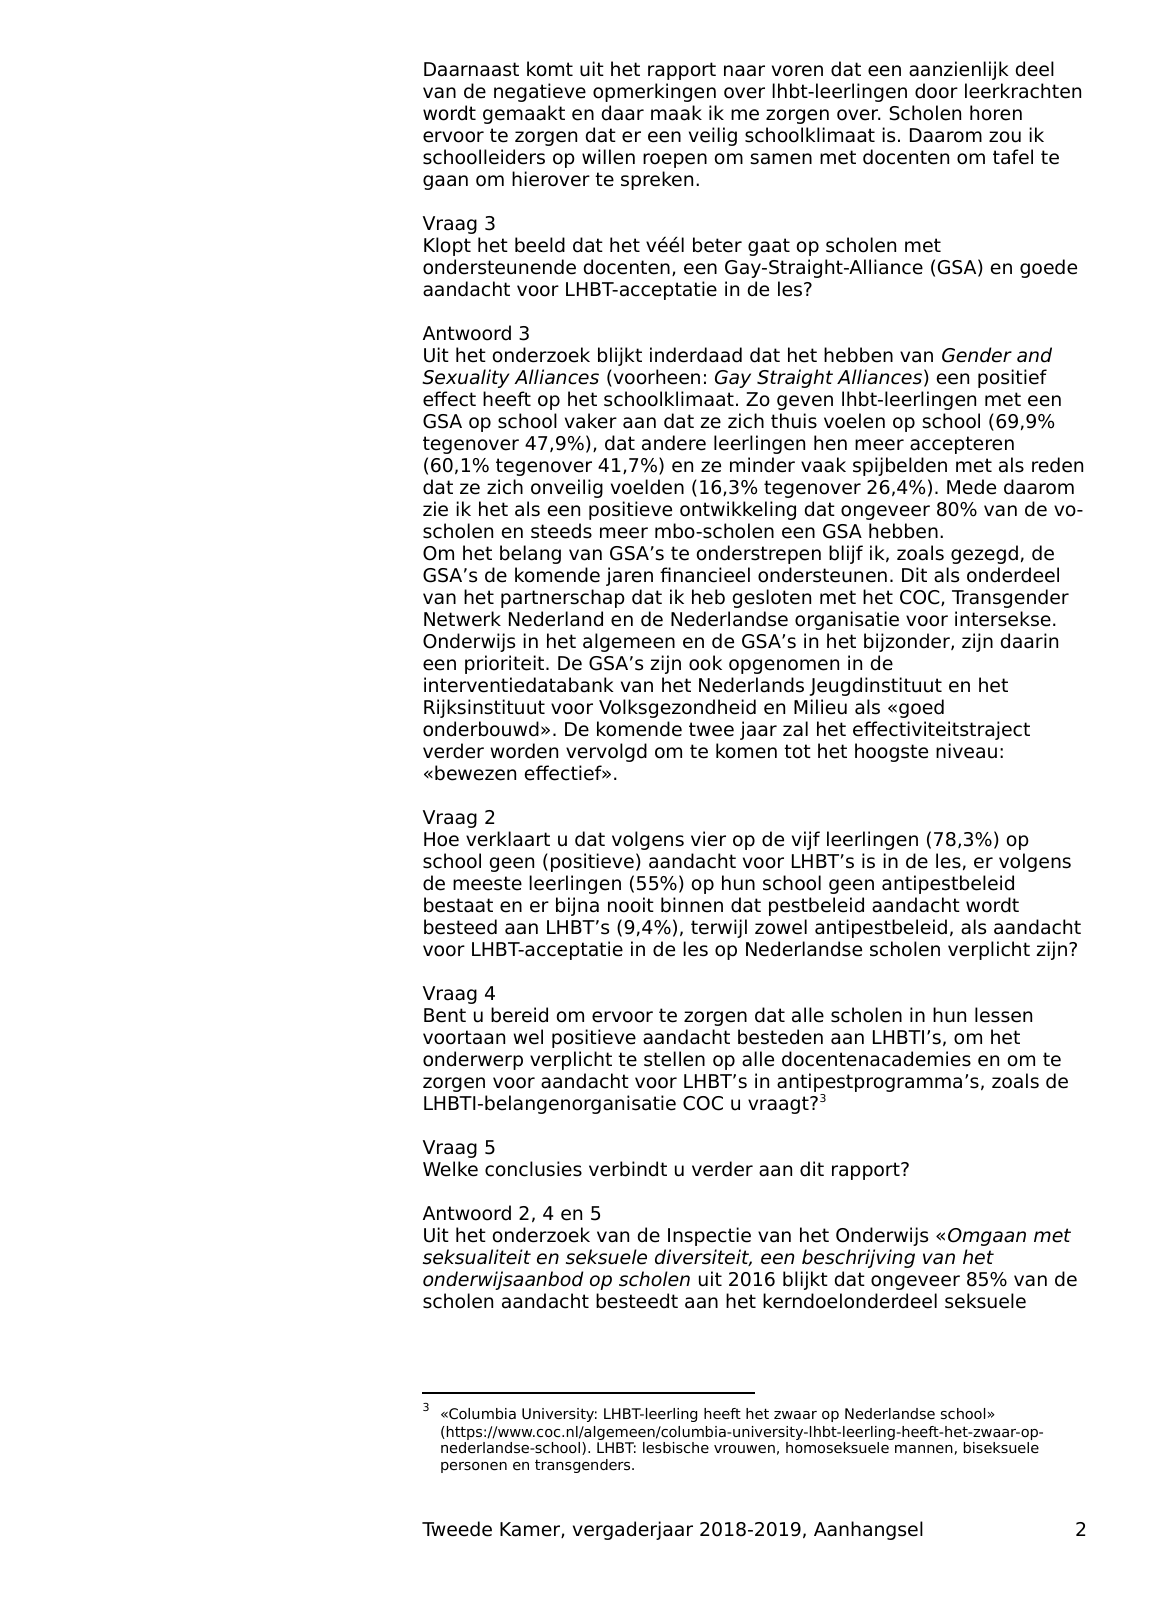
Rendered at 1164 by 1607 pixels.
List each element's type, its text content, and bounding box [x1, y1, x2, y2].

text Bent u bereid om ervoor te zorgen dat alle scholen in hun lessen voortaan wel positieve aandacht besteden aan LHBTI’s, om het onderwerp verplicht te stellen op alle docentenacademies en om te zorgen voor aandacht voor LHBT’s in antipestprogramma’s, zoals de LHBTI-belangenorganisatie COC u vraagt? [422, 1005, 1087, 1115]
text Antwoord 3 [422, 323, 1087, 345]
text Daarnaast komt uit het rapport naar voren dat een aanzienlijk deel van de negatieve opmerkingen over lhbt-leerlingen door leerkrachten wordt gemaakt en daar maak ik me zorgen over. Scholen horen ervoor te zorgen dat er een veilig schoolklimaat is. Daarom zou ik schoolleiders op willen roepen om samen met docenten om tafel te gaan om hierover te spreken. [422, 59, 1087, 191]
text Uit het onderzoek blijkt inderdaad dat het hebben van Gender and Sexuality Alliances (voorheen: Gay Straight Alliances) een positief effect heeft op het schoolklimaat. Zo geven lhbt-leerlingen met een GSA op school vaker aan dat ze zich thuis voelen op school (69,9% tegenover 47,9%), dat andere leerlingen hen meer accepteren (60,1% tegenover 41,7%) en ze minder vaak spijbelden met als reden dat ze zich onveilig voelden (16,3% tegenover 26,4%). Mede daarom zie ik het als een positieve ontwikkeling dat ongeveer 80% van de vo-scholen en steeds meer mbo-scholen een GSA hebben. [422, 345, 1087, 543]
text Om het belang van GSA’s te onderstrepen blijf ik, zoals gezegd, de GSA’s de komende jaren financieel ondersteunen. Dit als onderdeel van het partnerschap dat ik heb gesloten met het COC, Transgender Netwerk Nederland en de Nederlandse organisatie voor intersekse. Onderwijs in het algemeen en de GSA’s in het bijzonder, zijn daarin een prioriteit. De GSA’s zijn ook opgenomen in de interventiedatabank van het Nederlands Jeugdinstituut en het Rijksinstituut voor Volksgezondheid en Milieu als «goed onderbouwd». De komende twee jaar zal het effectiviteitstraject verder worden vervolgd om te komen tot het hoogste niveau: «bewezen effectief». [422, 543, 1087, 785]
text Antwoord 2, 4 en 5 [422, 1203, 1087, 1225]
text Vraag 2 [422, 807, 1087, 829]
text Vraag 5 [422, 1137, 1087, 1159]
text Vraag 3 [422, 213, 1087, 235]
text «Columbia University: LHBT-leerling heeft het zwaar op Nederlandse school» (https://www.coc.nl/algemeen/columbia-university-lhbt-leerling-heeft-het-zwaar-op-nederlandse-school). LHBT: lesbische vrouwen, homoseksuele mannen, biseksuele personen en transgenders. [422, 1402, 1087, 1474]
text Klopt het beeld dat het véél beter gaat op scholen met ondersteunende docenten, een Gay-Straight-Alliance (GSA) en goede aandacht voor LHBT-acceptatie in de les? [422, 235, 1087, 301]
text Welke conclusies verbindt u verder aan dit rapport? [422, 1159, 1087, 1181]
text Uit het onderzoek van de Inspectie van het Onderwijs «Omgaan met seksualiteit en seksuele diversiteit, een beschrijving van het onderwijsaanbod op scholen uit 2016 blijkt dat ongeveer 85% van de scholen aandacht besteedt aan het kerndoelonderdeel seksuele [422, 1225, 1087, 1313]
text Hoe verklaart u dat volgens vier op de vijf leerlingen (78,3%) op school geen (positieve) aandacht voor LHBT’s is in de les, er volgens de meeste leerlingen (55%) op hun school geen antipestbeleid bestaat en er bijna nooit binnen dat pestbeleid aandacht wordt besteed aan LHBT’s (9,4%), terwijl zowel antipestbeleid, als aandacht voor LHBT-acceptatie in de les op Nederlandse scholen verplicht zijn? [422, 829, 1087, 961]
text Vraag 4 [422, 983, 1087, 1005]
